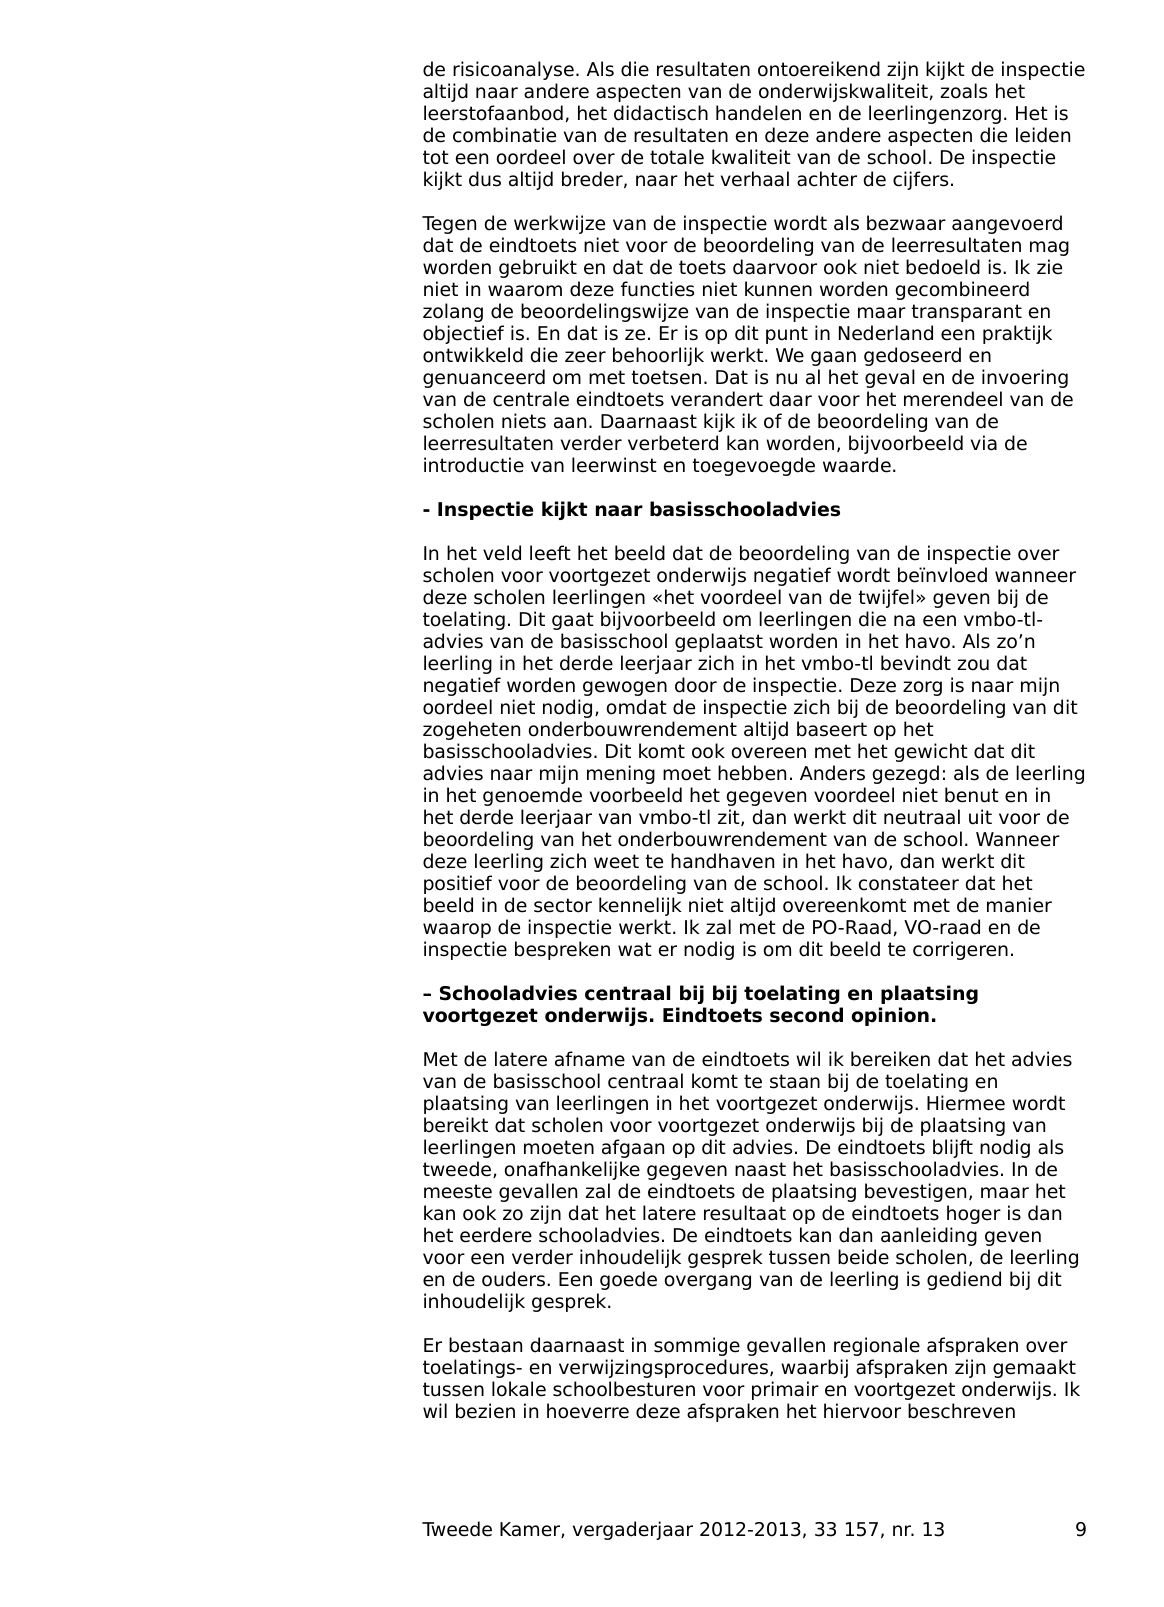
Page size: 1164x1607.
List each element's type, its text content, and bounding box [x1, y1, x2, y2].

text Met de latere afname van de eindtoets wil ik bereiken dat het advies van de basisschool centraal komt te staan bij de toelating en plaatsing van leerlingen in het voortgezet onderwijs. Hiermee wordt bereikt dat scholen voor voortgezet onderwijs bij de plaatsing van leerlingen moeten afgaan op dit advies. De eindtoets blijft nodig als tweede, onafhankelijke gegeven naast het basisschooladvies. In de meeste gevallen zal de eindtoets de plaatsing bevestigen, maar het kan ook zo zijn dat het latere resultaat op de eindtoets hoger is dan het eerdere schooladvies. De eindtoets kan dan aanleiding geven voor een verder inhoudelijk gesprek tussen beide scholen, de leerling en de ouders. Een goede overgang van de leerling is gediend bij dit inhoudelijk gesprek. [422, 1049, 1087, 1313]
text Tegen de werkwijze van de inspectie wordt als bezwaar aangevoerd dat de eindtoets niet voor de beoordeling van de leerresultaten mag worden gebruikt en dat de toets daarvoor ook niet bedoeld is. Ik zie niet in waarom deze functies niet kunnen worden gecombineerd zolang de beoordelingswijze van de inspectie maar transparant en objectief is. En dat is ze. Er is op dit punt in Nederland een praktijk ontwikkeld die zeer behoorlijk werkt. We gaan gedoseerd en genuanceerd om met toetsen. Dat is nu al het geval en de invoering van de centrale eindtoets verandert daar voor het merendeel van de scholen niets aan. Daarnaast kijk ik of de beoordeling van de leerresultaten verder verbeterd kan worden, bijvoorbeeld via de introductie van leerwinst en toegevoegde waarde. [422, 213, 1087, 477]
text In het veld leeft het beeld dat de beoordeling van de inspectie over scholen voor voortgezet onderwijs negatief wordt beïnvloed wanneer deze scholen leerlingen «het voordeel van de twijfel» geven bij de toelating. Dit gaat bijvoorbeeld om leerlingen die na een vmbo-tl-advies van de basisschool geplaatst worden in het havo. Als zo’n leerling in het derde leerjaar zich in het vmbo-tl bevindt zou dat negatief worden gewogen door de inspectie. Deze zorg is naar mijn oordeel niet nodig, omdat de inspectie zich bij de beoordeling van dit zogeheten onderbouwrendement altijd baseert op het basisschooladvies. Dit komt ook overeen met het gewicht dat dit advies naar mijn mening moet hebben. Anders gezegd: als de leerling in het genoemde voorbeeld het gegeven voordeel niet benut en in het derde leerjaar van vmbo-tl zit, dan werkt dit neutraal uit voor de beoordeling van het onderbouwrendement van de school. Wanneer deze leerling zich weet te handhaven in het havo, dan werkt dit positief voor de beoordeling van de school. Ik constateer dat het beeld in de sector kennelijk niet altijd overeenkomt met de manier waarop de inspectie werkt. Ik zal met de PO-Raad, VO-raad en de inspectie bespreken wat er nodig is om dit beeld te corrigeren. [422, 543, 1087, 961]
text Er bestaan daarnaast in sommige gevallen regionale afspraken over toelatings- en verwijzingsprocedures, waarbij afspraken zijn gemaakt tussen lokale schoolbesturen voor primair en voortgezet onderwijs. Ik wil bezien in hoeverre deze afspraken het hiervoor beschreven [422, 1335, 1087, 1423]
subtitle - Inspectie kijkt naar basisschooladvies [422, 499, 1087, 521]
subtitle – Schooladvies centraal bij bij toelating en plaatsing voortgezet onderwijs. Eindtoets second opinion. [422, 983, 1087, 1027]
text de risicoanalyse. Als die resultaten ontoereikend zijn kijkt de inspectie altijd naar andere aspecten van de onderwijskwaliteit, zoals het leerstofaanbod, het didactisch handelen en de leerlingenzorg. Het is de combinatie van de resultaten en deze andere aspecten die leiden tot een oordeel over de totale kwaliteit van de school. De inspectie kijkt dus altijd breder, naar het verhaal achter de cijfers. [422, 59, 1087, 191]
